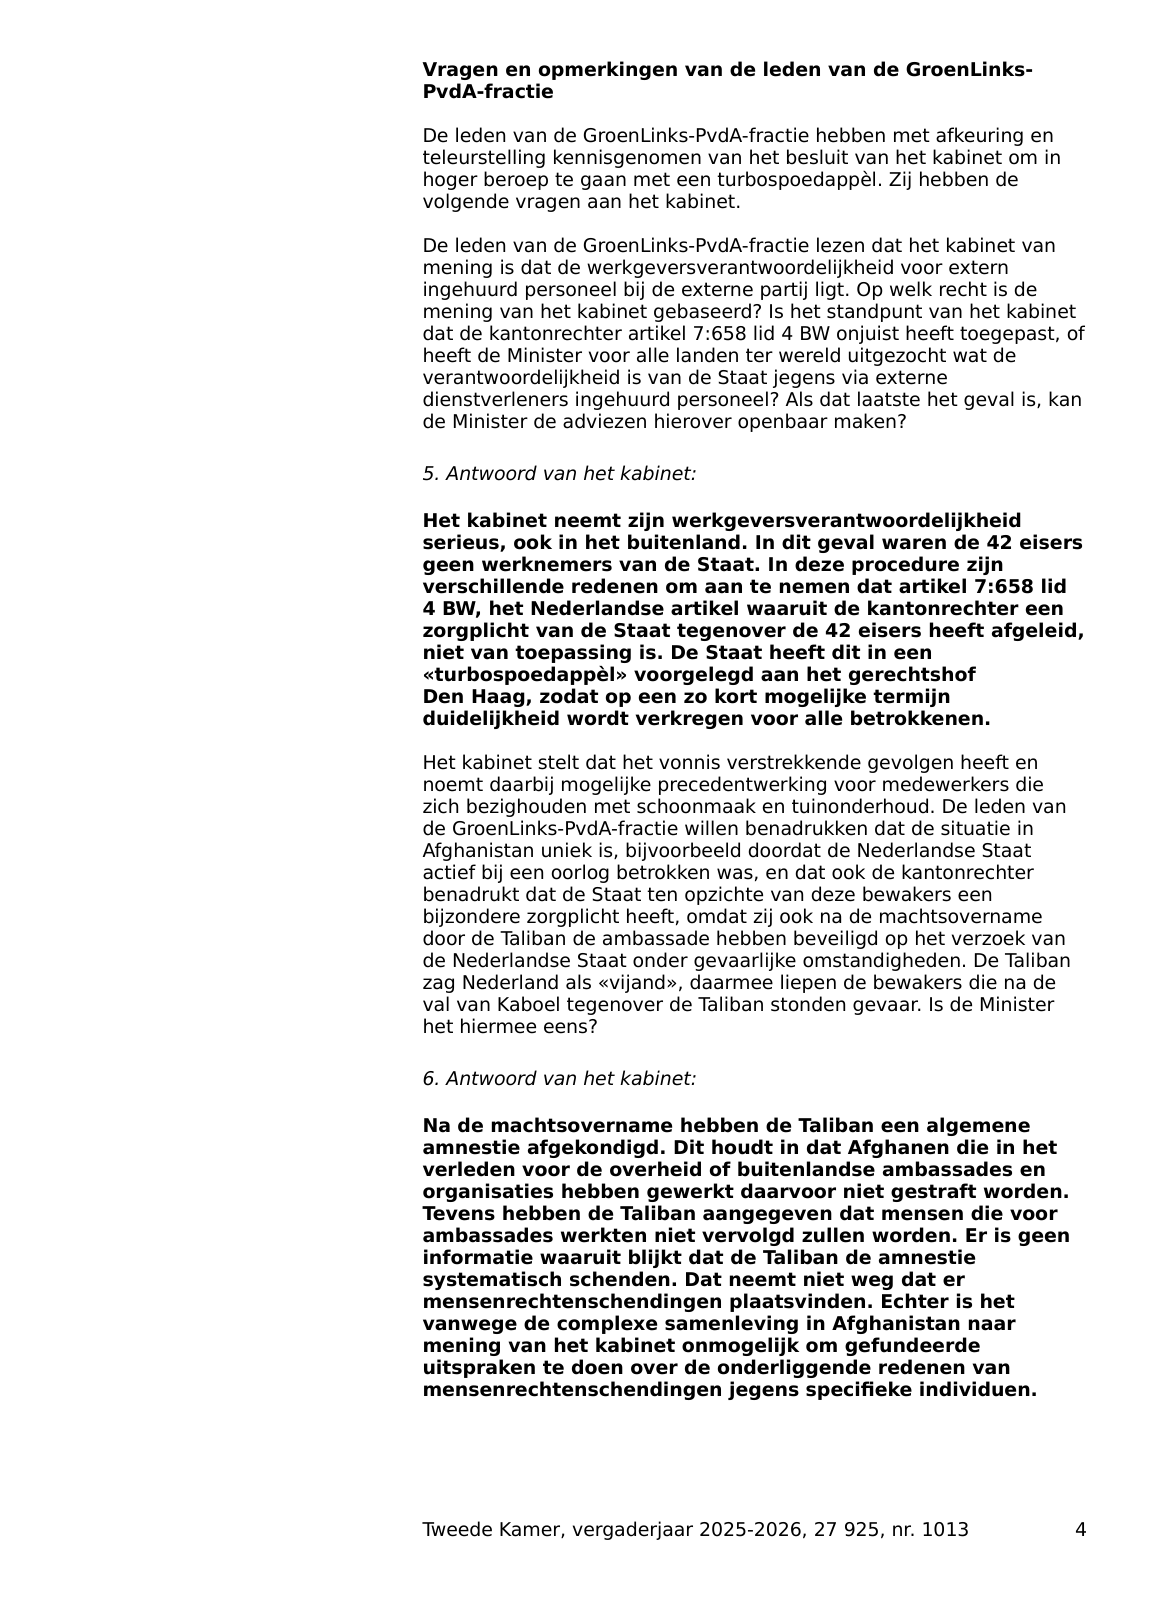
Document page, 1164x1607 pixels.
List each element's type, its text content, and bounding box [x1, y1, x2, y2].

text Het kabinet neemt zijn werkgeversverantwoordelijkheid serieus, ook in het buitenland. In dit geval waren de 42 eisers geen werknemers van de Staat. In deze procedure zijn verschillende redenen om aan te nemen dat artikel 7:658 lid 4 BW, het Nederlandse artikel waaruit de kantonrechter een zorgplicht van de Staat tegenover de 42 eisers heeft afgeleid, niet van toepassing is. De Staat heeft dit in een «turbospoedappèl» voorgelegd aan het gerechtshof Den Haag, zodat op een zo kort mogelijke termijn duidelijkheid wordt verkregen voor alle betrokkenen. [422, 510, 1087, 730]
text De leden van de GroenLinks-PvdA-fractie lezen dat het kabinet van mening is dat de werkgeversverantwoordelijkheid voor extern ingehuurd personeel bij de externe partij ligt. Op welk recht is de mening van het kabinet gebaseerd? Is het standpunt van het kabinet dat de kantonrechter artikel 7:658 lid 4 BW onjuist heeft toegepast, of heeft de Minister voor alle landen ter wereld uitgezocht wat de verantwoordelijkheid is van de Staat jegens via externe dienstverleners ingehuurd personeel? Als dat laatste het geval is, kan de Minister de adviezen hierover openbaar maken? [422, 235, 1087, 433]
text Na de machtsovername hebben de Taliban een algemene amnestie afgekondigd. Dit houdt in dat Afghanen die in het verleden voor de overheid of buitenlandse ambassades en organisaties hebben gewerkt daarvoor niet gestraft worden. Tevens hebben de Taliban aangegeven dat mensen die voor ambassades werkten niet vervolgd zullen worden. Er is geen informatie waaruit blijkt dat de Taliban de amnestie systematisch schenden. Dat neemt niet weg dat er mensenrechtenschendingen plaatsvinden. Echter is het vanwege de complexe samenleving in Afghanistan naar mening van het kabinet onmogelijk om gefundeerde uitspraken te doen over de onderliggende redenen van mensenrechtenschendingen jegens specifieke individuen. [422, 1115, 1087, 1401]
text De leden van de GroenLinks-PvdA-fractie hebben met afkeuring en teleurstelling kennisgenomen van het besluit van het kabinet om in hoger beroep te gaan met een turbospoedappèl. Zij hebben de volgende vragen aan het kabinet. [422, 125, 1087, 213]
text Het kabinet stelt dat het vonnis verstrekkende gevolgen heeft en noemt daarbij mogelijke precedentwerking voor medewerkers die zich bezighouden met schoonmaak en tuinonderhoud. De leden van de GroenLinks-PvdA-fractie willen benadrukken dat de situatie in Afghanistan uniek is, bijvoorbeeld doordat de Nederlandse Staat actief bij een oorlog betrokken was, en dat ook de kantonrechter benadrukt dat de Staat ten opzichte van deze bewakers een bijzondere zorgplicht heeft, omdat zij ook na de machtsovername door de Taliban de ambassade hebben beveiligd op het verzoek van de Nederlandse Staat onder gevaarlijke omstandigheden. De Taliban zag Nederland als «vijand», daarmee liepen de bewakers die na de val van Kaboel tegenover de Taliban stonden gevaar. Is de Minister het hiermee eens? [422, 752, 1087, 1038]
subtitle Vragen en opmerkingen van de leden van de GroenLinks-PvdA-fractie [422, 59, 1087, 103]
subtitle 5. Antwoord van het kabinet: [422, 463, 1087, 485]
subtitle 6. Antwoord van het kabinet: [422, 1068, 1087, 1090]
